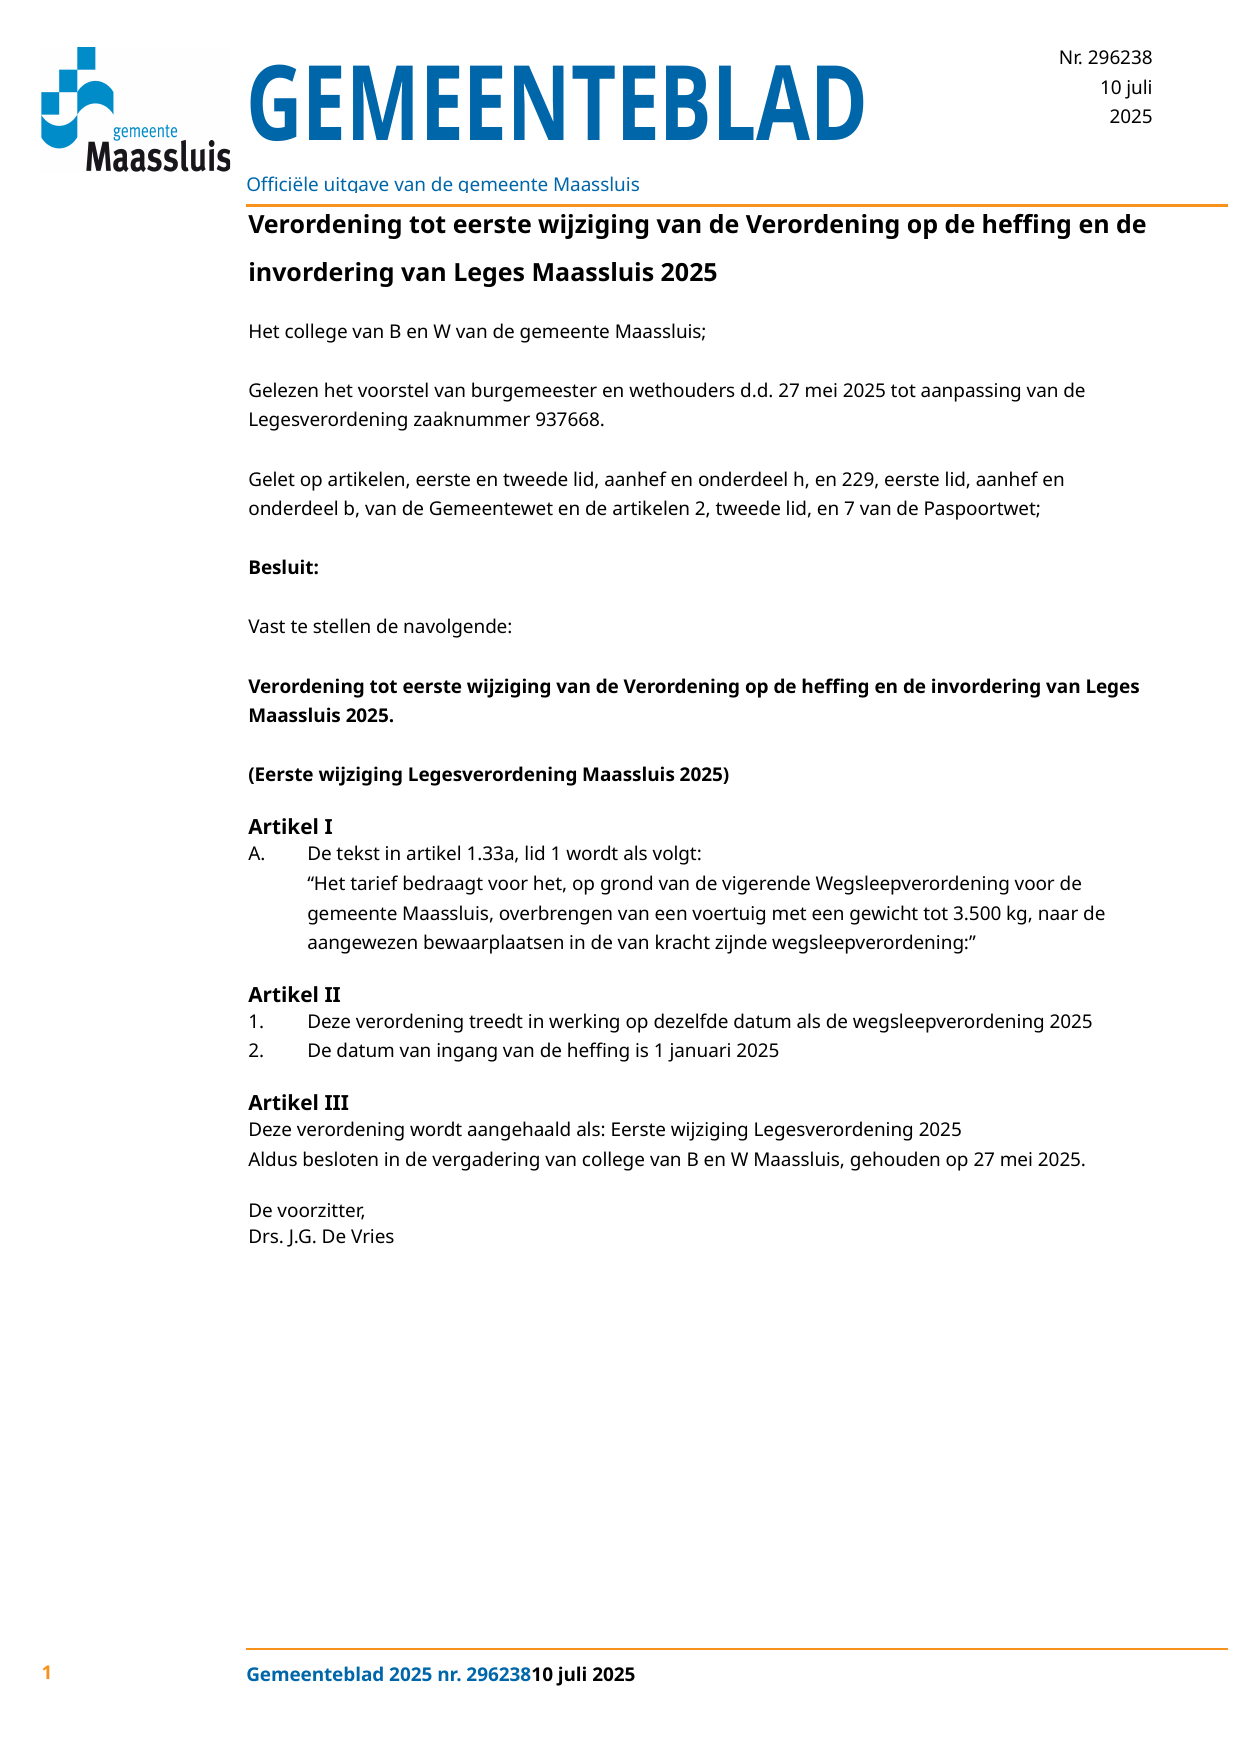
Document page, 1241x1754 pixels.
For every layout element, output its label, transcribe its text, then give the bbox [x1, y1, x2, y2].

text Artikel II [248, 980, 1152, 1008]
text Vast te stellen de navolgende: [248, 614, 1152, 639]
text Artikel I [248, 812, 1152, 841]
list De datum van ingang van de heffing is 1 januari 2025 [248, 1038, 1152, 1063]
list De tekst in artikel 1.33a, lid 1 wordt als volgt: [248, 841, 1152, 866]
text Verordening tot eerste wijziging van de Verordening op de heffing en de invordering van Leges Maassluis 2025 [248, 207, 1152, 288]
text Deze verordening wordt aangehaald als: Eerste wijziging Legesverordening 2025 [248, 1117, 1152, 1142]
picture [41, 47, 77, 92]
text Verordening tot eerste wijziging van de Verordening op de heffing en de invordering van Leges Maassluis 2025. [248, 673, 1152, 728]
text Artikel III [248, 1088, 1152, 1117]
text Gelet op artikelen, eerste en tweede lid, aanhef en onderdeel h, en 229, eerste lid, aanhef en onderdeel b, van de Gemeentewet en de artikelen 2, tweede lid, en 7 van de Paspoortwet; [248, 466, 1152, 521]
text Besluit: [248, 554, 1152, 580]
text Het college van B en W van de gemeente Maassluis; [248, 318, 1152, 344]
list Deze verordening treedt in werking op dezelfde datum als de wegsleepverordening 2025 [248, 1008, 1152, 1034]
text Aldus besloten in de vergadering van college van B en W Maassluis, gehouden op 27 mei 2025. [248, 1146, 1152, 1172]
text Drs. J.G. De Vries [248, 1223, 1152, 1249]
text De voorzitter, [248, 1198, 1152, 1223]
text (Eerste wijziging Legesverordening Maassluis 2025) [248, 762, 1152, 787]
picture [41, 47, 231, 172]
list “Het tarief bedraagt voor het, op grond van de vigerende Wegsleepverordening voor de gemeente Maassluis, overbrengen van een voertuig met een gewicht tot 3.500 kg, naar de aangewezen bewaarplaatsen in de van kracht zijnde wegsleepverordening:” [248, 870, 1152, 955]
text Gelezen het voorstel van burgemeester en wethouders d.d. 27 mei 2025 tot aanpassing van de Legesverordening zaaknummer 937668. [248, 377, 1152, 432]
